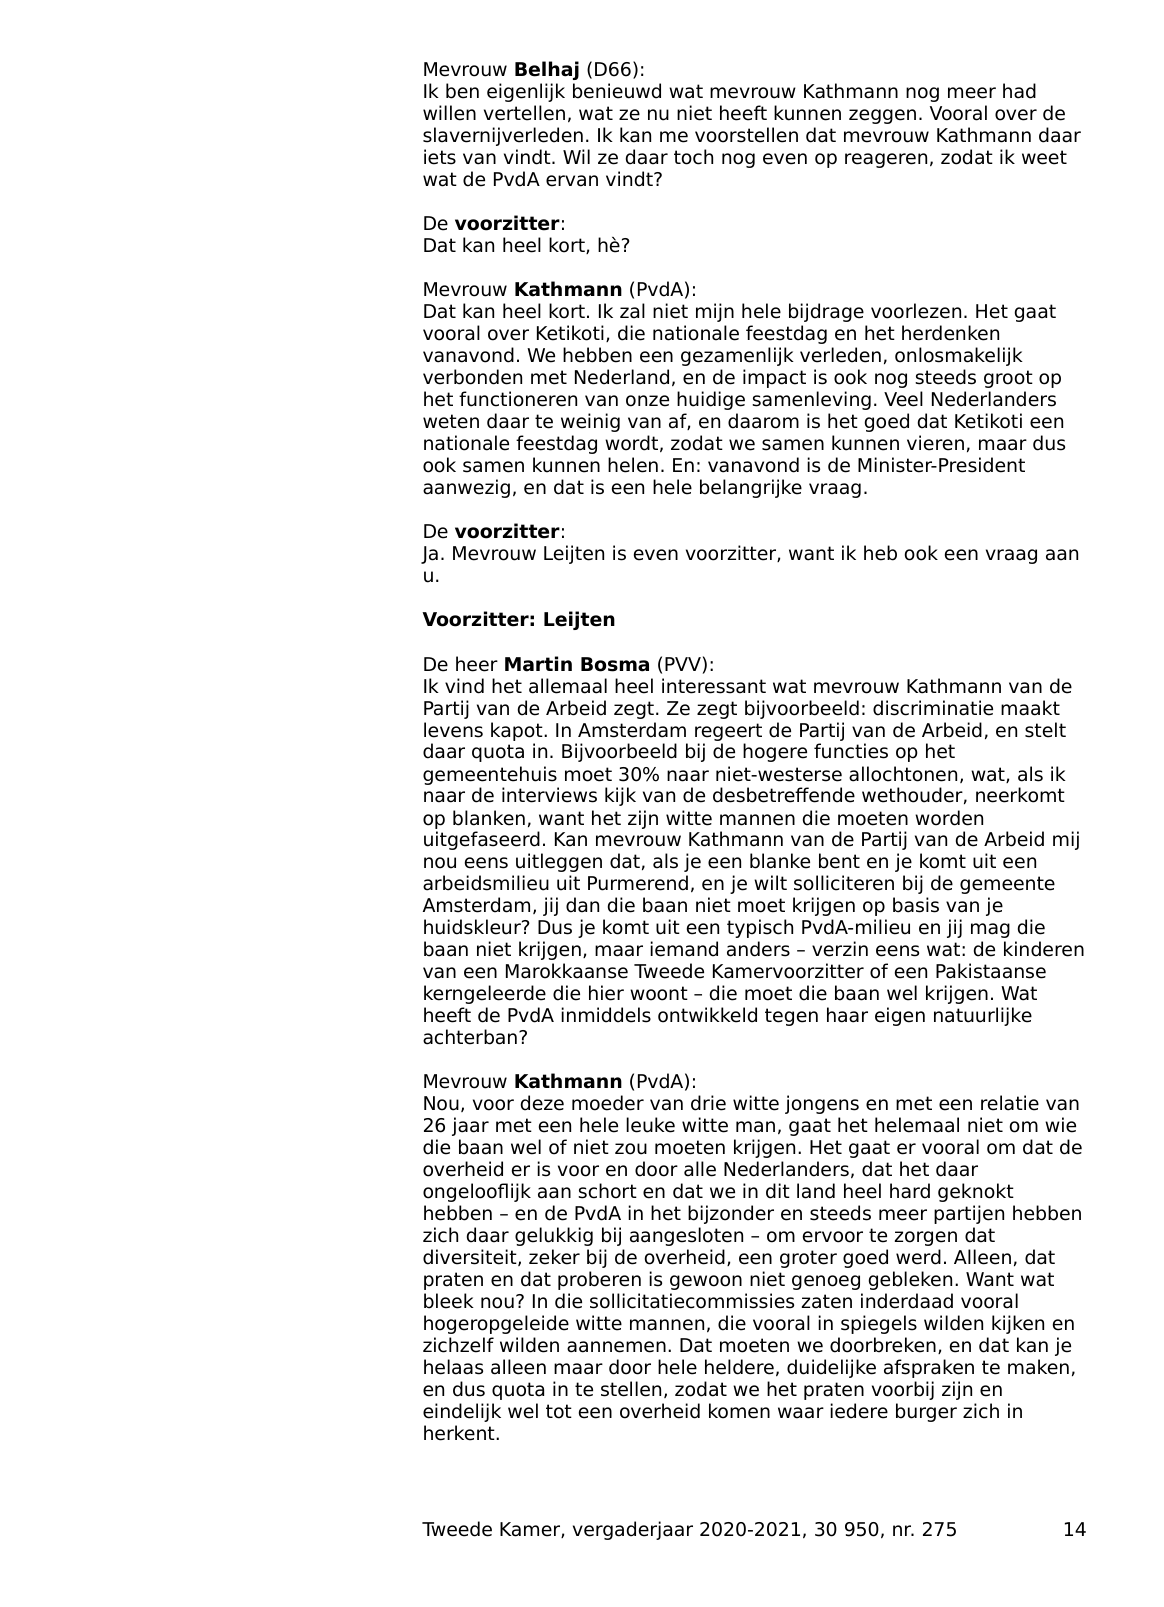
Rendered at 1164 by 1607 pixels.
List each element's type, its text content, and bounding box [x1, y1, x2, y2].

text De voorzitter: [422, 521, 1087, 543]
text De heer Martin Bosma (PVV): [422, 653, 1087, 676]
text Mevrouw Belhaj (D66): [422, 59, 1087, 81]
text Nou, voor deze moeder van drie witte jongens en met een relatie van 26 jaar met een hele leuke witte man, gaat het helemaal niet om wie die baan wel of niet zou moeten krijgen. Het gaat er vooral om dat de overheid er is voor en door alle Nederlanders, dat het daar ongelooflijk aan schort en dat we in dit land heel hard geknokt hebben – en de PvdA in het bijzonder en steeds meer partijen hebben zich daar gelukkig bij aangesloten – om ervoor te zorgen dat diversiteit, zeker bij de overheid, een groter goed werd. Alleen, dat praten en dat proberen is gewoon niet genoeg gebleken. Want wat bleek nou? In die sollicitatiecommissies zaten inderdaad vooral hogeropgeleide witte mannen, die vooral in spiegels wilden kijken en zichzelf wilden aannemen. Dat moeten we doorbreken, en dat kan je helaas alleen maar door hele heldere, duidelijke afspraken te maken, en dus quota in te stellen, zodat we het praten voorbij zijn en eindelijk wel tot een overheid komen waar iedere burger zich in herkent. [422, 1093, 1087, 1445]
text Mevrouw Kathmann (PvdA): [422, 279, 1087, 301]
text Ik vind het allemaal heel interessant wat mevrouw Kathmann van de Partij van de Arbeid zegt. Ze zegt bijvoorbeeld: discriminatie maakt levens kapot. In Amsterdam regeert de Partij van de Arbeid, en stelt daar quota in. Bijvoorbeeld bij de hogere functies op het gemeentehuis moet 30% naar niet-westerse allochtonen, wat, als ik naar de interviews kijk van de desbetreffende wethouder, neerkomt op blanken, want het zijn witte mannen die moeten worden uitgefaseerd. Kan mevrouw Kathmann van de Partij van de Arbeid mij nou eens uitleggen dat, als je een blanke bent en je komt uit een arbeidsmilieu uit Purmerend, en je wilt solliciteren bij de gemeente Amsterdam, jij dan die baan niet moet krijgen op basis van je huidskleur? Dus je komt uit een typisch PvdA-milieu en jij mag die baan niet krijgen, maar iemand anders – verzin eens wat: de kinderen van een Marokkaanse Tweede Kamervoorzitter of een Pakistaanse kerngeleerde die hier woont – die moet die baan wel krijgen. Wat heeft de PvdA inmiddels ontwikkeld tegen haar eigen natuurlijke achterban? [422, 676, 1087, 1049]
text Mevrouw Kathmann (PvdA): [422, 1071, 1087, 1093]
text Ja. Mevrouw Leijten is even voorzitter, want ik heb ook een vraag aan u. [422, 543, 1087, 587]
text Dat kan heel kort. Ik zal niet mijn hele bijdrage voorlezen. Het gaat vooral over Ketikoti, die nationale feestdag en het herdenken vanavond. We hebben een gezamenlijk verleden, onlosmakelijk verbonden met Nederland, en de impact is ook nog steeds groot op het functioneren van onze huidige samenleving. Veel Nederlanders weten daar te weinig van af, en daarom is het goed dat Ketikoti een nationale feestdag wordt, zodat we samen kunnen vieren, maar dus ook samen kunnen helen. En: vanavond is de Minister-President aanwezig, en dat is een hele belangrijke vraag. [422, 301, 1087, 499]
text Dat kan heel kort, hè? [422, 235, 1087, 257]
text De voorzitter: [422, 213, 1087, 235]
text Ik ben eigenlijk benieuwd wat mevrouw Kathmann nog meer had willen vertellen, wat ze nu niet heeft kunnen zeggen. Vooral over de slavernijverleden. Ik kan me voorstellen dat mevrouw Kathmann daar iets van vindt. Wil ze daar toch nog even op reageren, zodat ik weet wat de PvdA ervan vindt? [422, 81, 1087, 191]
subtitle Voorzitter: Leijten [422, 609, 1087, 631]
